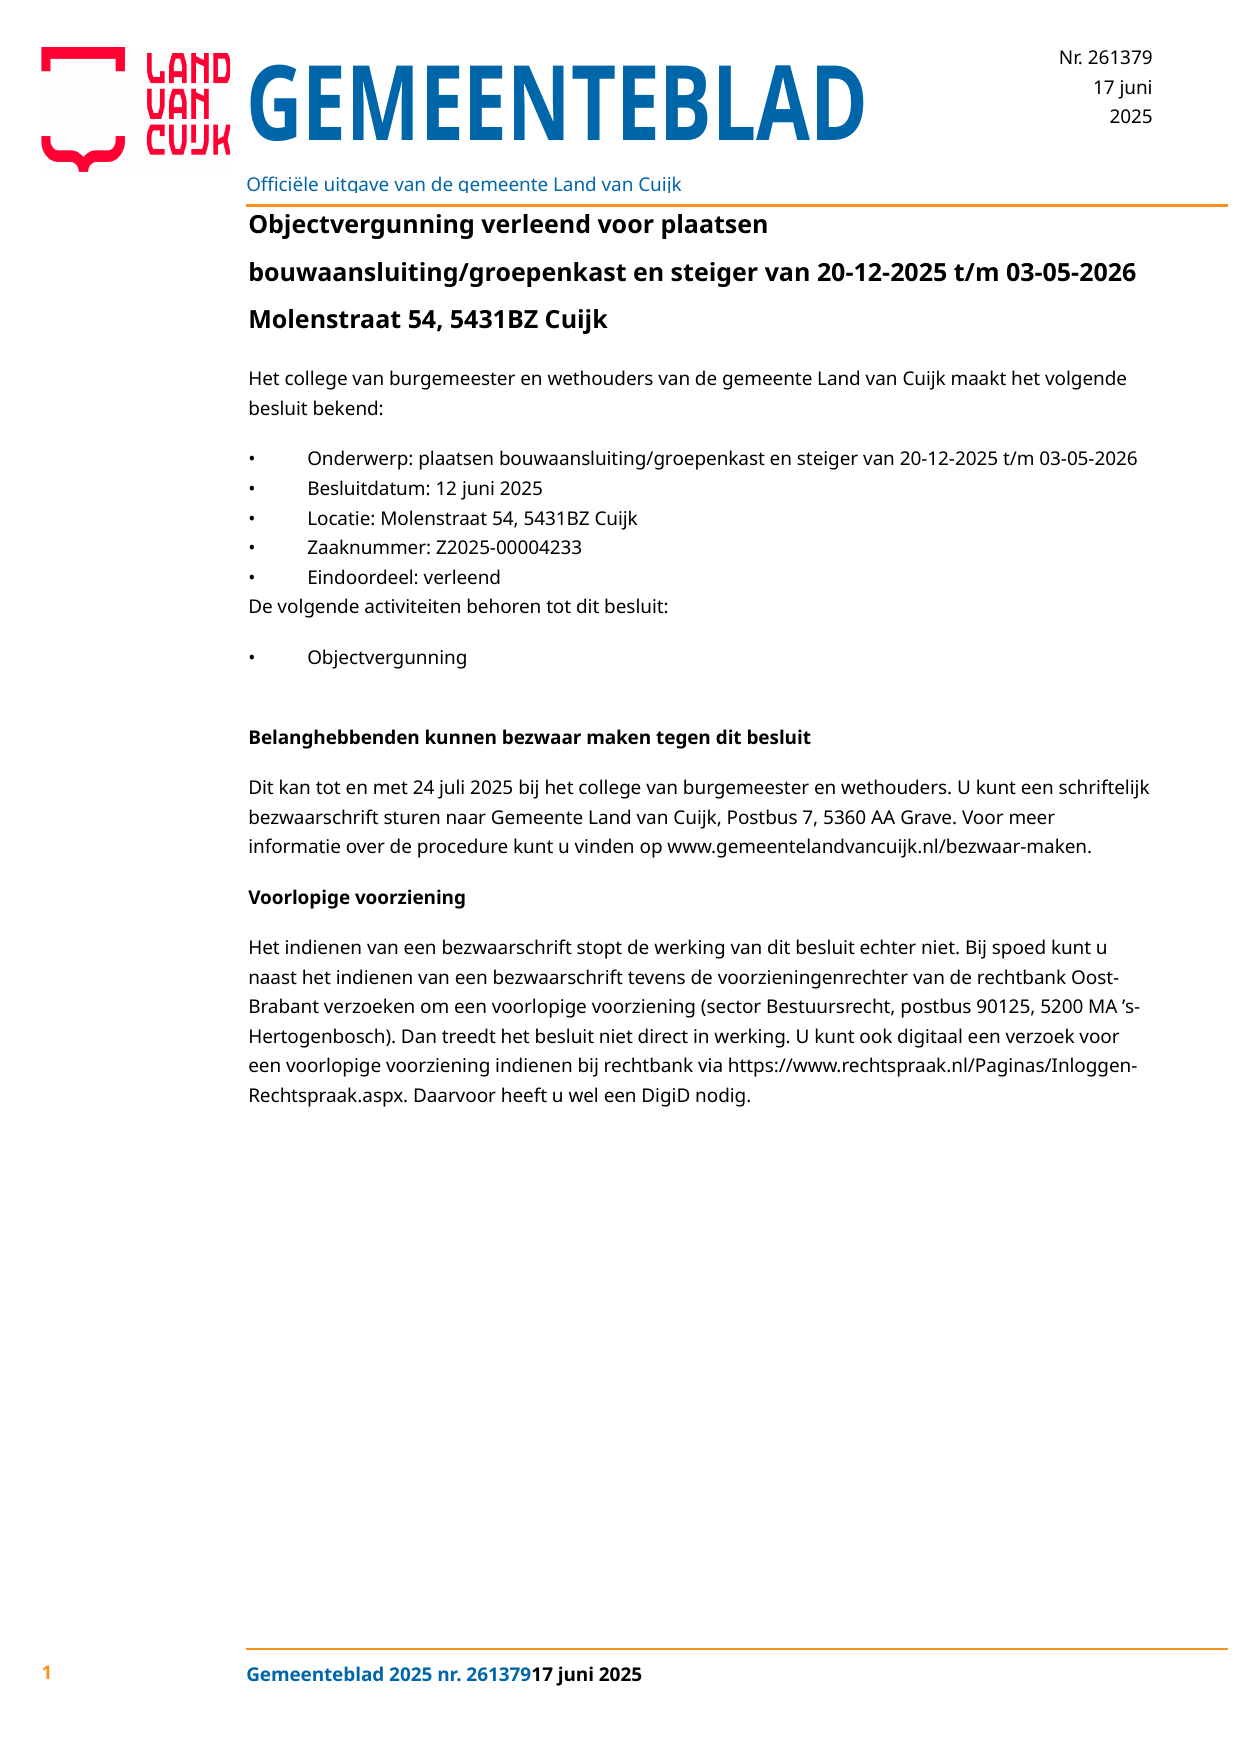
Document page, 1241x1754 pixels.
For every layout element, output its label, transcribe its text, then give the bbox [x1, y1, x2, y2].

list Locatie: Molenstraat 54, 5431BZ Cuijk [248, 505, 1152, 530]
list Zaaknummer: Z2025-00004233 [248, 534, 1152, 560]
text Het indienen van een bezwaarschrift stopt de werking van dit besluit echter niet. Bij spoed kunt u naast het indienen van een bezwaarschrift tevens de voorzieningenrechter van de rechtbank Oost-Brabant verzoeken om een voorlopige voorziening (sector Bestuursrecht, postbus 90125, 5200 MA ’s-Hertogenbosch). Dan treedt het besluit niet direct in werking. U kunt ook digitaal een verzoek voor een voorlopige voorziening indienen bij rechtbank via https://www.rechtspraak.nl/Paginas/Inloggen-Rechtspraak.aspx. Daarvoor heeft u wel een DigiD nodig. [248, 934, 1152, 1108]
text De volgende activiteiten behoren tot dit besluit: [248, 593, 1152, 619]
text Het college van burgemeester en wethouders van de gemeente Land van Cuijk maakt het volgende besluit bekend: [248, 366, 1152, 421]
list Eindoordeel: verleend [248, 564, 1152, 589]
text Objectvergunning verleend voor plaatsen bouwaansluiting/groepenkast en steiger van 20-12-2025 t/m 03-05-2026 Molenstraat 54, 5431BZ Cuijk [248, 207, 1152, 336]
list Besluitdatum: 12 juni 2025 [248, 475, 1152, 501]
text Belanghebbenden kunnen bezwaar maken tegen dit besluit [248, 724, 1152, 749]
list Onderwerp: plaatsen bouwaansluiting/groepenkast en steiger van 20-12-2025 t/m 03-05-2026 [248, 446, 1152, 471]
text Dit kan tot en met 24 juli 2025 bij het college van burgemeester en wethouders. U kunt een schriftelijk bezwaarschrift sturen naar Gemeente Land van Cuijk, Postbus 7, 5360 AA Grave. Voor meer informatie over de procedure kunt u vinden op www.gemeentelandvancuijk.nl/bezwaar-maken. [248, 774, 1152, 859]
text Voorlopige voorziening [248, 884, 1152, 909]
picture [41, 47, 231, 172]
list Objectvergunning [248, 644, 1152, 669]
